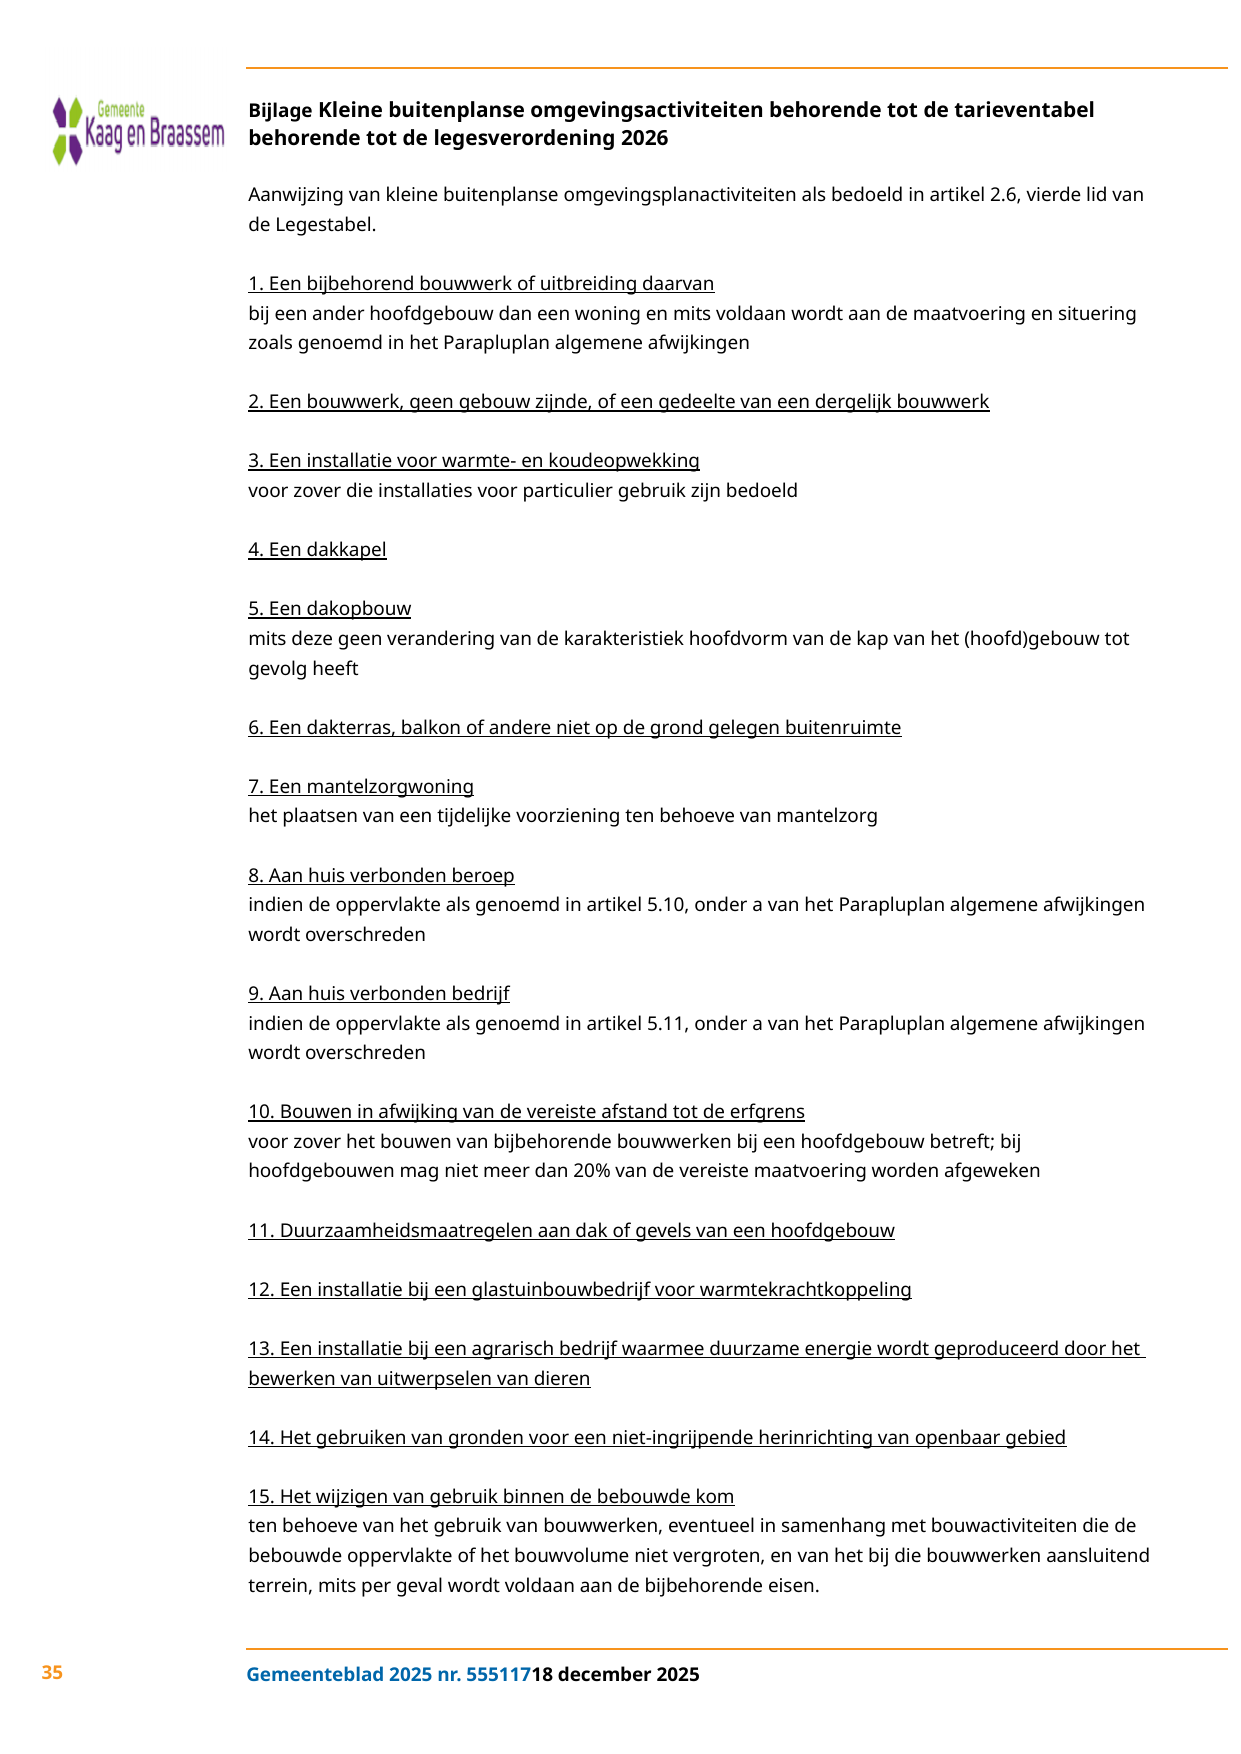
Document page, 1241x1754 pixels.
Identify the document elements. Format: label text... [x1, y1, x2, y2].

text 13. Een installatie bij een agrarisch bedrijf waarmee duurzame energie wordt geproduceerd door het bewerken van uitwerpselen van dieren [248, 1335, 1152, 1390]
text ten behoeve van het gebruik van bouwwerken, eventueel in samenhang met bouwactiviteiten die de bebouwde oppervlakte of het bouwvolume niet vergroten, en van het bij die bouwwerken aansluitend terrein, mits per geval wordt voldaan aan de bijbehorende eisen. [248, 1513, 1152, 1597]
text 10. Bouwen in afwijking van de vereiste afstand tot de erfgrens [248, 1098, 1152, 1124]
text voor zover die installaties voor particulier gebruik zijn bedoeld [248, 477, 1152, 503]
text Bijlage Kleine buitenplanse omgevingsactiviteiten behorende tot de tarieventabel behorende tot de legesverordening 2026 [248, 95, 1152, 152]
text 15. Het wijzigen van gebruik binnen de bebouwde kom [248, 1483, 1152, 1509]
text indien de oppervlakte als genoemd in artikel 5.11, onder a van het Parapluplan algemene afwijkingen wordt overschreden [248, 1010, 1152, 1065]
text Aanwijzing van kleine buitenplanse omgevingsplanactiviteiten als bedoeld in artikel 2.6, vierde lid van de Legestabel. [248, 181, 1152, 237]
text 12. Een installatie bij een glastuinbouwbedrijf voor warmtekrachtkoppeling [248, 1276, 1152, 1302]
text 14. Het gebruiken van gronden voor een niet-ingrijpende herinrichting van openbaar gebied [248, 1424, 1152, 1449]
text 11. Duurzaamheidsmaatregelen aan dak of gevels van een hoofdgebouw [248, 1217, 1152, 1242]
text 6. Een dakterras, balkon of andere niet op de grond gelegen buitenruimte [248, 714, 1152, 739]
text 7. Een mantelzorgwoning [248, 773, 1152, 799]
text voor zover het bouwen van bijbehorende bouwwerken bij een hoofdgebouw betreft; bij hoofdgebouwen mag niet meer dan 20% van de vereiste maatvoering worden afgeweken [248, 1128, 1152, 1183]
text bij een ander hoofdgebouw dan een woning en mits voldaan wordt aan de maatvoering en situering zoals genoemd in het Parapluplan algemene afwijkingen [248, 300, 1152, 355]
text 9. Aan huis verbonden bedrijf [248, 980, 1152, 1006]
text 3. Een installatie voor warmte- en koudeopwekking [248, 448, 1152, 473]
text 4. Een dakkapel [248, 536, 1152, 562]
text 2. Een bouwwerk, geen gebouw zijnde, of een gedeelte van een dergelijk bouwwerk [248, 388, 1152, 414]
text 1. Een bijbehorend bouwwerk of uitbreiding daarvan [248, 270, 1152, 296]
text 8. Aan huis verbonden beroep [248, 862, 1152, 887]
text het plaatsen van een tijdelijke voorziening ten behoeve van mantelzorg [248, 803, 1152, 828]
text mits deze geen verandering van de karakteristiek hoofdvorm van de kap van het (hoofd)gebouw tot gevolg heeft [248, 625, 1152, 680]
text 5. Een dakopbouw [248, 596, 1152, 621]
picture [41, 47, 231, 172]
text indien de oppervlakte als genoemd in artikel 5.10, onder a van het Parapluplan algemene afwijkingen wordt overschreden [248, 891, 1152, 947]
